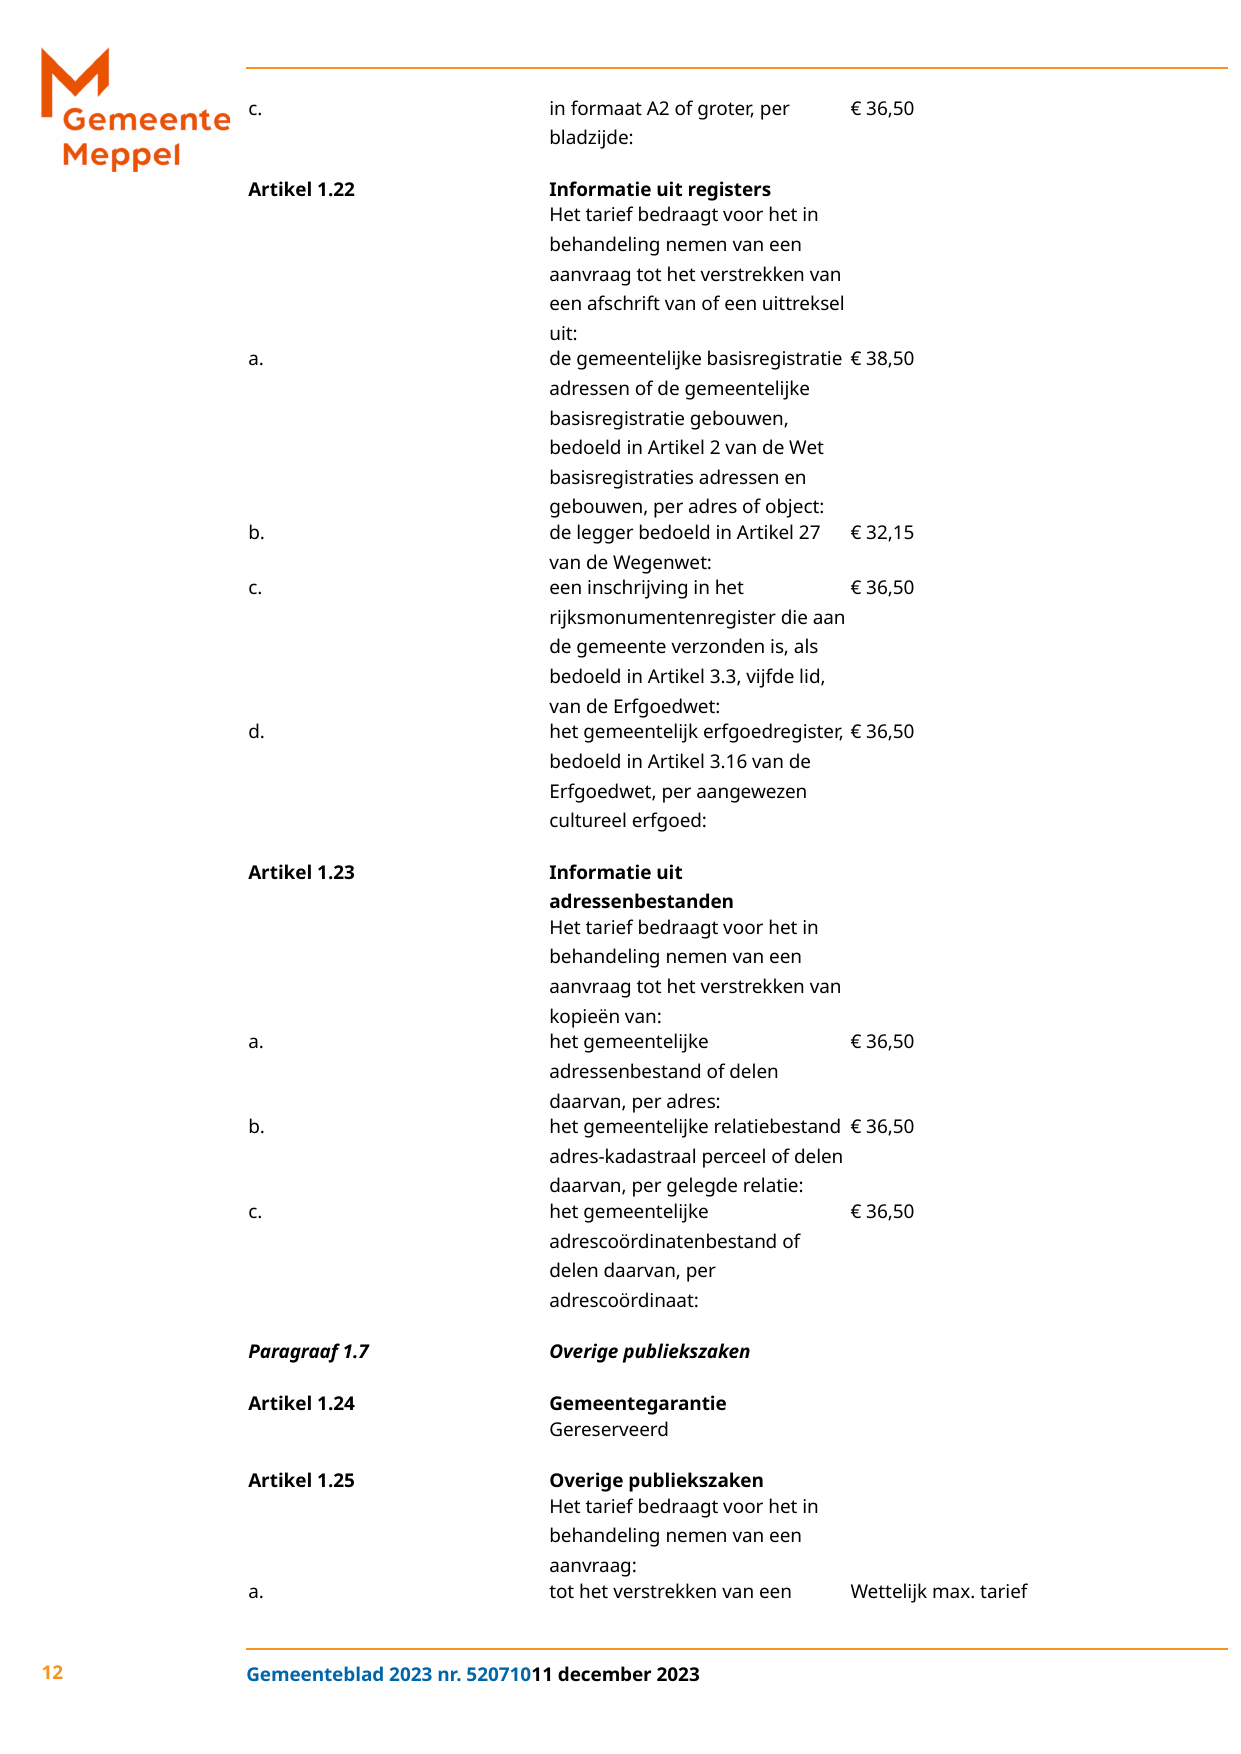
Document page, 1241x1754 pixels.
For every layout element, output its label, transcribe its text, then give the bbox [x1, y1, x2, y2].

table_cell [248, 1493, 549, 1578]
table_cell de legger bedoeld in Artikel 27 van de Wegenwet: [549, 519, 850, 574]
table_cell Gereserveerd [549, 1416, 850, 1442]
table_cell a. [248, 346, 549, 519]
table_cell [850, 150, 1152, 176]
table_cell € 38,50 [850, 346, 1152, 519]
table_cell Overige publiekszaken [549, 1467, 850, 1493]
picture [41, 47, 231, 172]
table_cell [850, 1339, 1152, 1364]
table_cell € 36,50 [850, 1114, 1152, 1198]
table_cell in formaat A2 of groter, per bladzijde: [549, 95, 850, 150]
table_cell d. [248, 719, 549, 833]
table_cell Artikel 1.22 [248, 176, 549, 202]
table_cell [549, 833, 850, 859]
table_cell Artikel 1.23 [248, 859, 549, 914]
table_cell a. [248, 1029, 549, 1113]
table_cell de gemeentelijke basisregistratie adressen of de gemeentelijke basisregistratie gebouwen, bedoeld in Artikel 2 van de Wet basisregistraties adressen en gebouwen, per adres of object: [549, 346, 850, 519]
table_cell [850, 202, 1152, 346]
table_cell het gemeentelijke relatiebestand adres-kadastraal perceel of delen daarvan, per gelegde relatie: [549, 1114, 850, 1198]
table_cell a. [248, 1578, 549, 1604]
table_cell Paragraaf 1.7 [248, 1339, 549, 1364]
table_cell het gemeentelijke adrescoördinatenbestand of delen daarvan, per adrescoördinaat: [549, 1199, 850, 1313]
table_cell Het tarief bedraagt voor het in behandeling nemen van een aanvraag tot het verstrekken van een afschrift van of een uittreksel uit: [549, 202, 850, 346]
table_cell [850, 1364, 1152, 1390]
table_cell [549, 1442, 850, 1467]
table_cell [549, 150, 850, 176]
table_cell [248, 1313, 549, 1339]
table_cell [850, 859, 1152, 914]
table_cell Informatie uit adressenbestanden [549, 859, 850, 914]
table_cell Het tarief bedraagt voor het in behandeling nemen van een aanvraag: [549, 1493, 850, 1578]
table_cell € 36,50 [850, 95, 1152, 150]
table_cell € 32,15 [850, 519, 1152, 574]
table_cell c. [248, 1199, 549, 1313]
table_cell het gemeentelijk erfgoedregister, bedoeld in Artikel 3.16 van de Erfgoedwet, per aangewezen cultureel erfgoed: [549, 719, 850, 833]
table_cell [850, 176, 1152, 202]
table_cell b. [248, 519, 549, 574]
table_cell € 36,50 [850, 719, 1152, 833]
table_cell Wettelijk max. tarief [850, 1578, 1152, 1604]
table_cell [850, 1467, 1152, 1493]
table_cell c. [248, 95, 549, 150]
table_cell [850, 914, 1152, 1029]
table_cell [248, 1364, 549, 1390]
table_cell [850, 833, 1152, 859]
table_cell Gemeentegarantie [549, 1390, 850, 1416]
table_cell [850, 1442, 1152, 1467]
table_cell een inschrijving in het rijksmonumentenregister die aan de gemeente verzonden is, als bedoeld in Artikel 3.3, vijfde lid, van de Erfgoedwet: [549, 575, 850, 719]
table_cell [248, 202, 549, 346]
table_cell [850, 1416, 1152, 1442]
table_cell € 36,50 [850, 1029, 1152, 1113]
table_cell tot het verstrekken van een [549, 1578, 850, 1604]
table_cell Informatie uit registers [549, 176, 850, 202]
table_cell Het tarief bedraagt voor het in behandeling nemen van een aanvraag tot het verstrekken van kopieën van: [549, 914, 850, 1029]
table_cell [549, 1364, 850, 1390]
table_cell [850, 1493, 1152, 1578]
table_cell b. [248, 1114, 549, 1198]
table_cell [850, 1390, 1152, 1416]
table_cell [248, 914, 549, 1029]
table_cell c. [248, 575, 549, 719]
table_cell [248, 1416, 549, 1442]
table_cell het gemeentelijke adressenbestand of delen daarvan, per adres: [549, 1029, 850, 1113]
table_cell Artikel 1.25 [248, 1467, 549, 1493]
table_cell [549, 1313, 850, 1339]
table_cell Overige publiekszaken [549, 1339, 850, 1364]
table_cell € 36,50 [850, 1199, 1152, 1313]
table_cell Artikel 1.24 [248, 1390, 549, 1416]
table_cell [248, 150, 549, 176]
table_cell [248, 833, 549, 859]
table_cell [248, 1442, 549, 1467]
table_cell [850, 1313, 1152, 1339]
table_cell € 36,50 [850, 575, 1152, 719]
